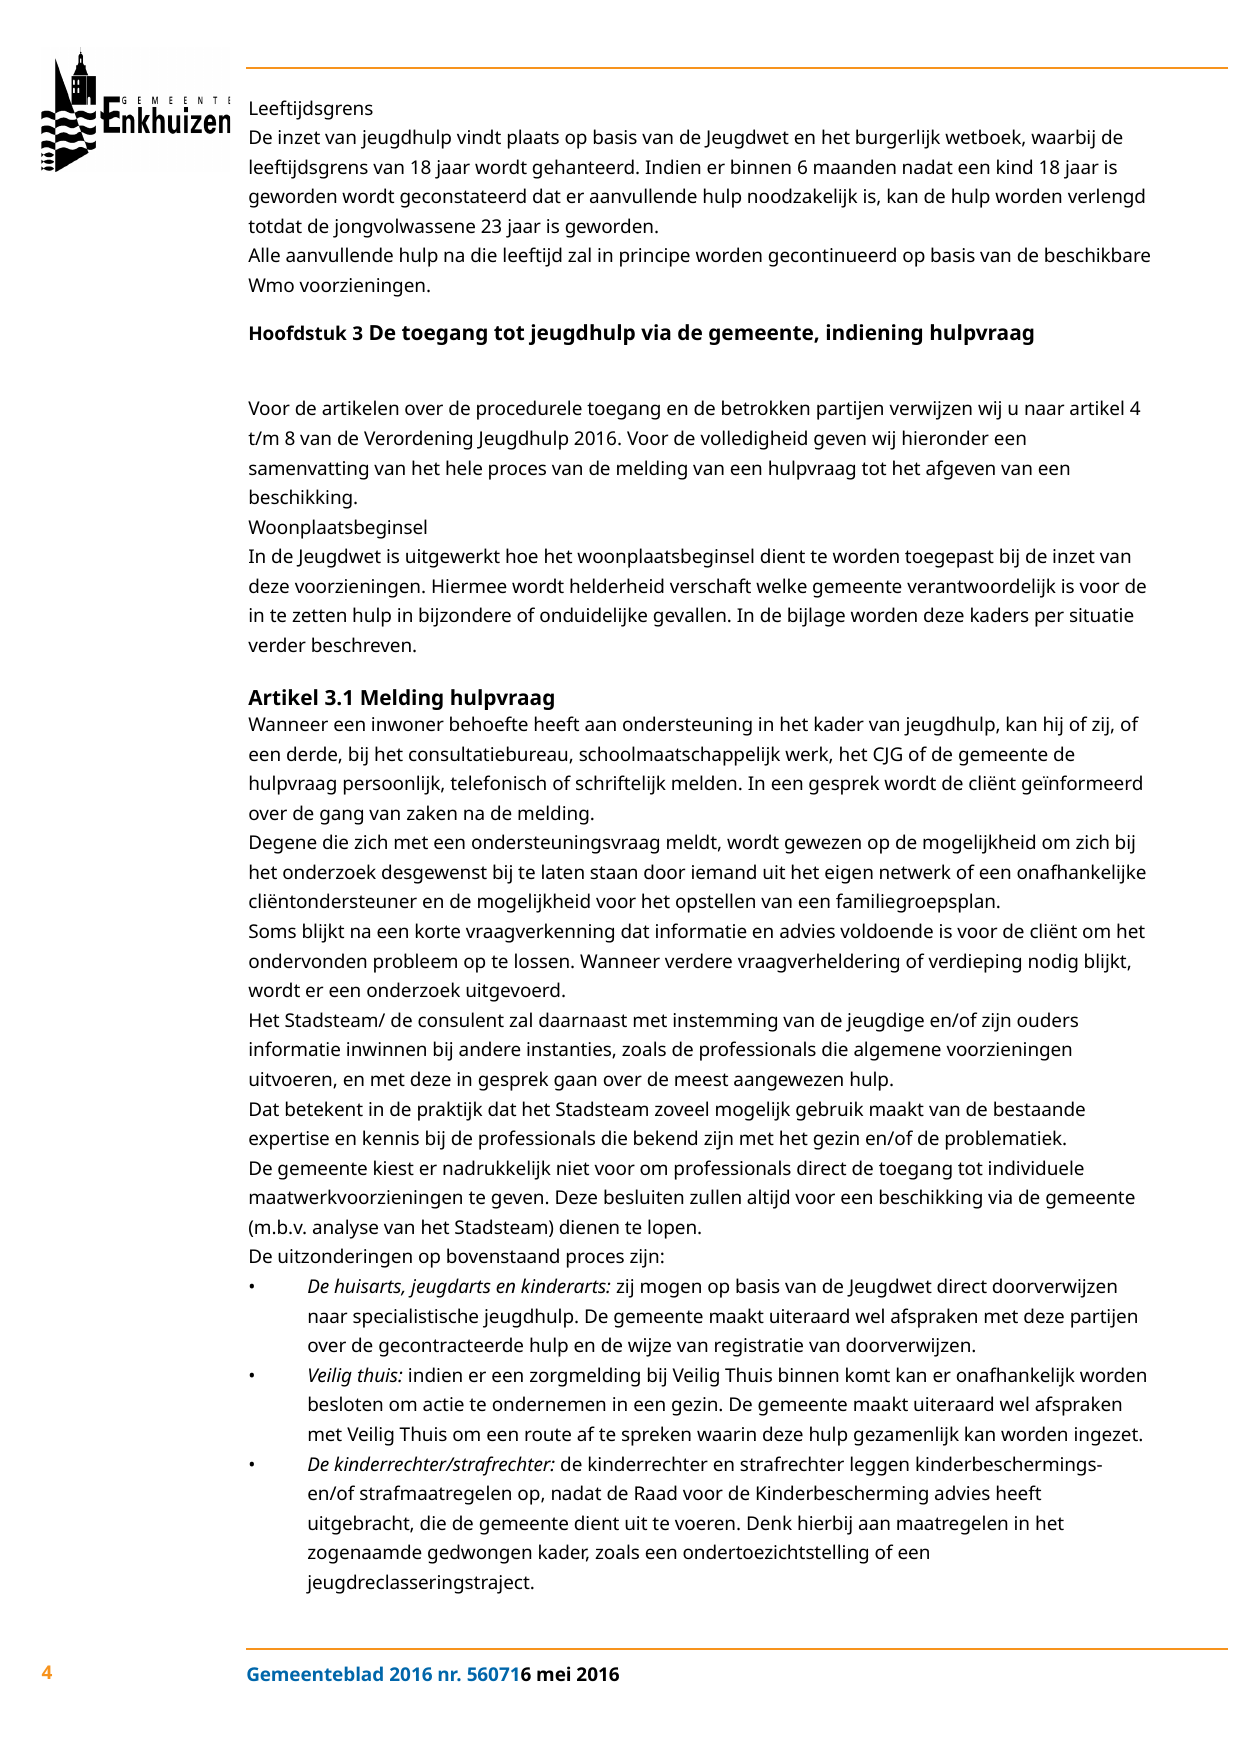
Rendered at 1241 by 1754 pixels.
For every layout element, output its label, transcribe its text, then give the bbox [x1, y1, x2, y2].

text Het Stadsteam/ de consulent zal daarnaast met instemming van de jeugdige en/of zijn ouders informatie inwinnen bij andere instanties, zoals de professionals die algemene voorzieningen uitvoeren, en met deze in gesprek gaan over de meest aangewezen hulp. [248, 1007, 1152, 1092]
text Dat betekent in de praktijk dat het Stadsteam zoveel mogelijk gebruik maakt van de bestaande expertise en kennis bij de professionals die bekend zijn met het gezin en/of de problematiek. [248, 1096, 1152, 1151]
list De huisarts, jeugdarts en kinderarts: zij mogen op basis van de Jeugdwet direct doorverwijzen naar specialistische jeugdhulp. De gemeente maakt uiteraard wel afspraken met deze partijen over de gecontracteerde hulp en de wijze van registratie van doorverwijzen. [248, 1273, 1152, 1358]
text De inzet van jeugdhulp vindt plaats op basis van de Jeugdwet en het burgerlijk wetboek, waarbij de leeftijdsgrens van 18 jaar wordt gehanteerd. Indien er binnen 6 maanden nadat een kind 18 jaar is geworden wordt geconstateerd dat er aanvullende hulp noodzakelijk is, kan de hulp worden verlengd totdat de jongvolwassene 23 jaar is geworden. [248, 124, 1152, 239]
text Degene die zich met een ondersteuningsvraag meldt, wordt gewezen op de mogelijkheid om zich bij het onderzoek desgewenst bij te laten staan door iemand uit het eigen netwerk of een onafhankelijke cliëntondersteuner en de mogelijkheid voor het opstellen van een familiegroepsplan. [248, 829, 1152, 914]
text Soms blijkt na een korte vraagverkenning dat informatie en advies voldoende is voor de cliënt om het ondervonden probleem op te lossen. Wanneer verdere vraagverheldering of verdieping nodig blijkt, wordt er een onderzoek uitgevoerd. [248, 918, 1152, 1003]
text Voor de artikelen over de procedurele toegang en de betrokken partijen verwijzen wij u naar artikel 4 t/m 8 van de Verordening Jeugdhulp 2016. Voor de volledigheid geven wij hieronder een samenvatting van het hele proces van de melding van een hulpvraag tot het afgeven van een beschikking. [248, 396, 1152, 510]
text Hoofdstuk 3 De toegang tot jeugdhulp via de gemeente, indiening hulpvraag [248, 318, 1152, 346]
text Alle aanvullende hulp na die leeftijd zal in principe worden gecontinueerd op basis van de beschikbare Wmo voorzieningen. [248, 243, 1152, 298]
text In de Jeugdwet is uitgewerkt hoe het woonplaatsbeginsel dient te worden toegepast bij de inzet van deze voorzieningen. Hiermee wordt helderheid verschaft welke gemeente verantwoordelijk is voor de in te zetten hulp in bijzondere of onduidelijke gevallen. In de bijlage worden deze kaders per situatie verder beschreven. [248, 543, 1152, 658]
picture [41, 47, 231, 172]
list De kinderrechter/strafrechter: de kinderrechter en strafrechter leggen kinderbeschermings- en/of strafmaatregelen op, nadat de Raad voor de Kinderbescherming advies heeft uitgebracht, die de gemeente dient uit te voeren. Denk hierbij aan maatregelen in het zogenaamde gedwongen kader, zoals een ondertoezichtstelling of een jeugdreclasseringstraject. [248, 1451, 1152, 1595]
text Woonplaatsbeginsel [248, 514, 1152, 540]
text De uitzonderingen op bovenstaand proces zijn: [248, 1244, 1152, 1269]
text Artikel 3.1 Melding hulpvraag [248, 683, 1152, 711]
text Wanneer een inwoner behoefte heeft aan ondersteuning in het kader van jeugdhulp, kan hij of zij, of een derde, bij het consultatiebureau, schoolmaatschappelijk werk, het CJG of de gemeente de hulpvraag persoonlijk, telefonisch of schriftelijk melden. In een gesprek wordt de cliënt geïnformeerd over de gang van zaken na de melding. [248, 711, 1152, 826]
list Veilig thuis: indien er een zorgmelding bij Veilig Thuis binnen komt kan er onafhankelijk worden besloten om actie te ondernemen in een gezin. De gemeente maakt uiteraard wel afspraken met Veilig Thuis om een route af te spreken waarin deze hulp gezamenlijk kan worden ingezet. [248, 1362, 1152, 1447]
text Leeftijdsgrens [248, 95, 1152, 121]
text De gemeente kiest er nadrukkelijk niet voor om professionals direct de toegang tot individuele maatwerkvoorzieningen te geven. Deze besluiten zullen altijd voor een beschikking via de gemeente (m.b.v. analyse van het Stadsteam) dienen te lopen. [248, 1155, 1152, 1240]
